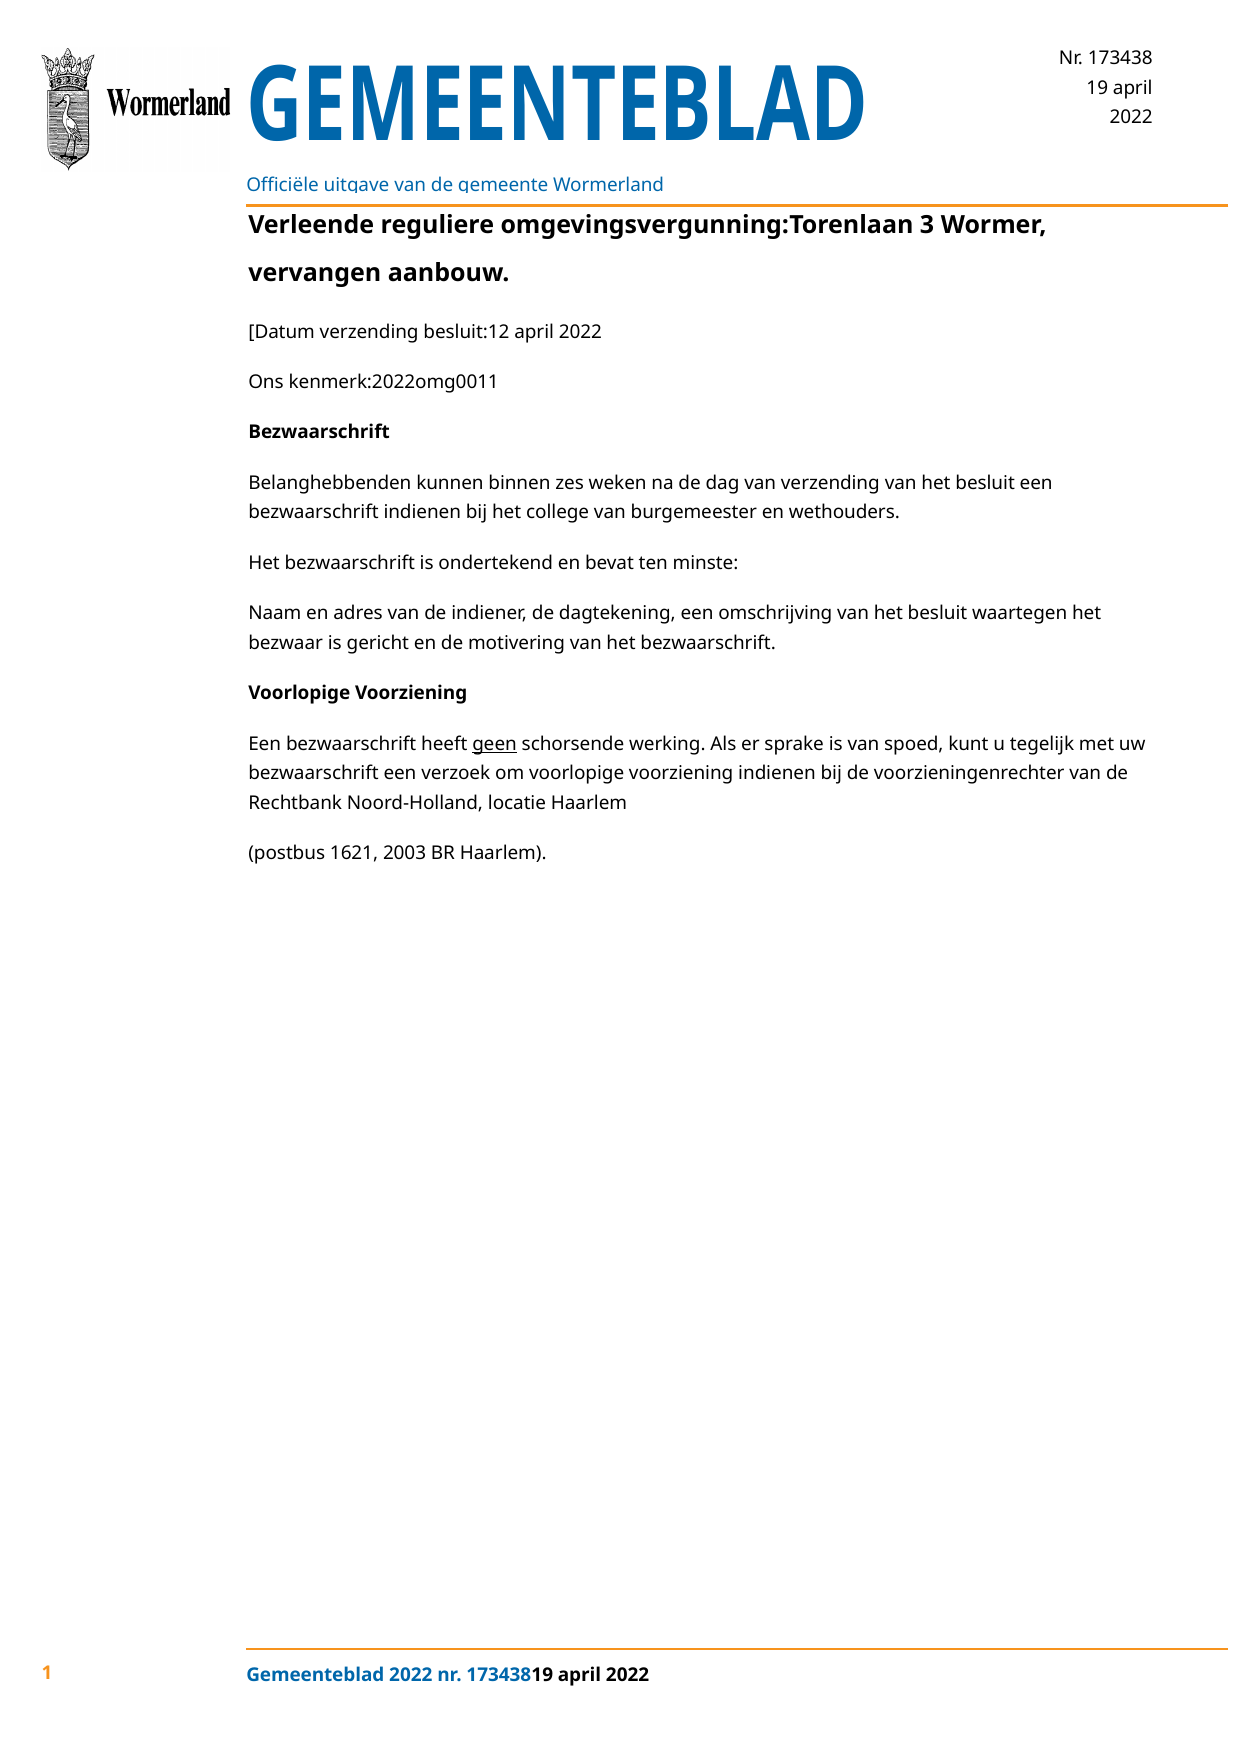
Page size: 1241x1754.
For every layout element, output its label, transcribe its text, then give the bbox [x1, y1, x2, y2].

text Naam en adres van de indiener, de dagtekening, een omschrijving van het besluit waartegen het bezwaar is gericht en de motivering van het bezwaarschrift. [248, 599, 1152, 655]
text Verleende reguliere omgevingsvergunning:Torenlaan 3 Wormer, vervangen aanbouw. [248, 207, 1152, 288]
text Het bezwaarschrift is ondertekend en bevat ten minste: [248, 549, 1152, 575]
text Voorlopige Voorziening [248, 679, 1152, 705]
text Ons kenmerk:2022omg0011 [248, 368, 1152, 394]
text Een bezwaarschrift heeft geen schorsende werking. Als er sprake is van spoed, kunt u tegelijk met uw bezwaarschrift een verzoek om voorlopige voorziening indienen bij de voorzieningenrechter van de Rechtbank Noord-Holland, locatie Haarlem [248, 730, 1152, 815]
text [Datum verzending besluit:12 april 2022 [248, 318, 1152, 344]
text Bezwaarschrift [248, 419, 1152, 444]
text Belanghebbenden kunnen binnen zes weken na de dag van verzending van het besluit een bezwaarschrift indienen bij het college van burgemeester en wethouders. [248, 469, 1152, 524]
picture [41, 47, 231, 172]
text (postbus 1621, 2003 BR Haarlem). [248, 839, 1152, 865]
